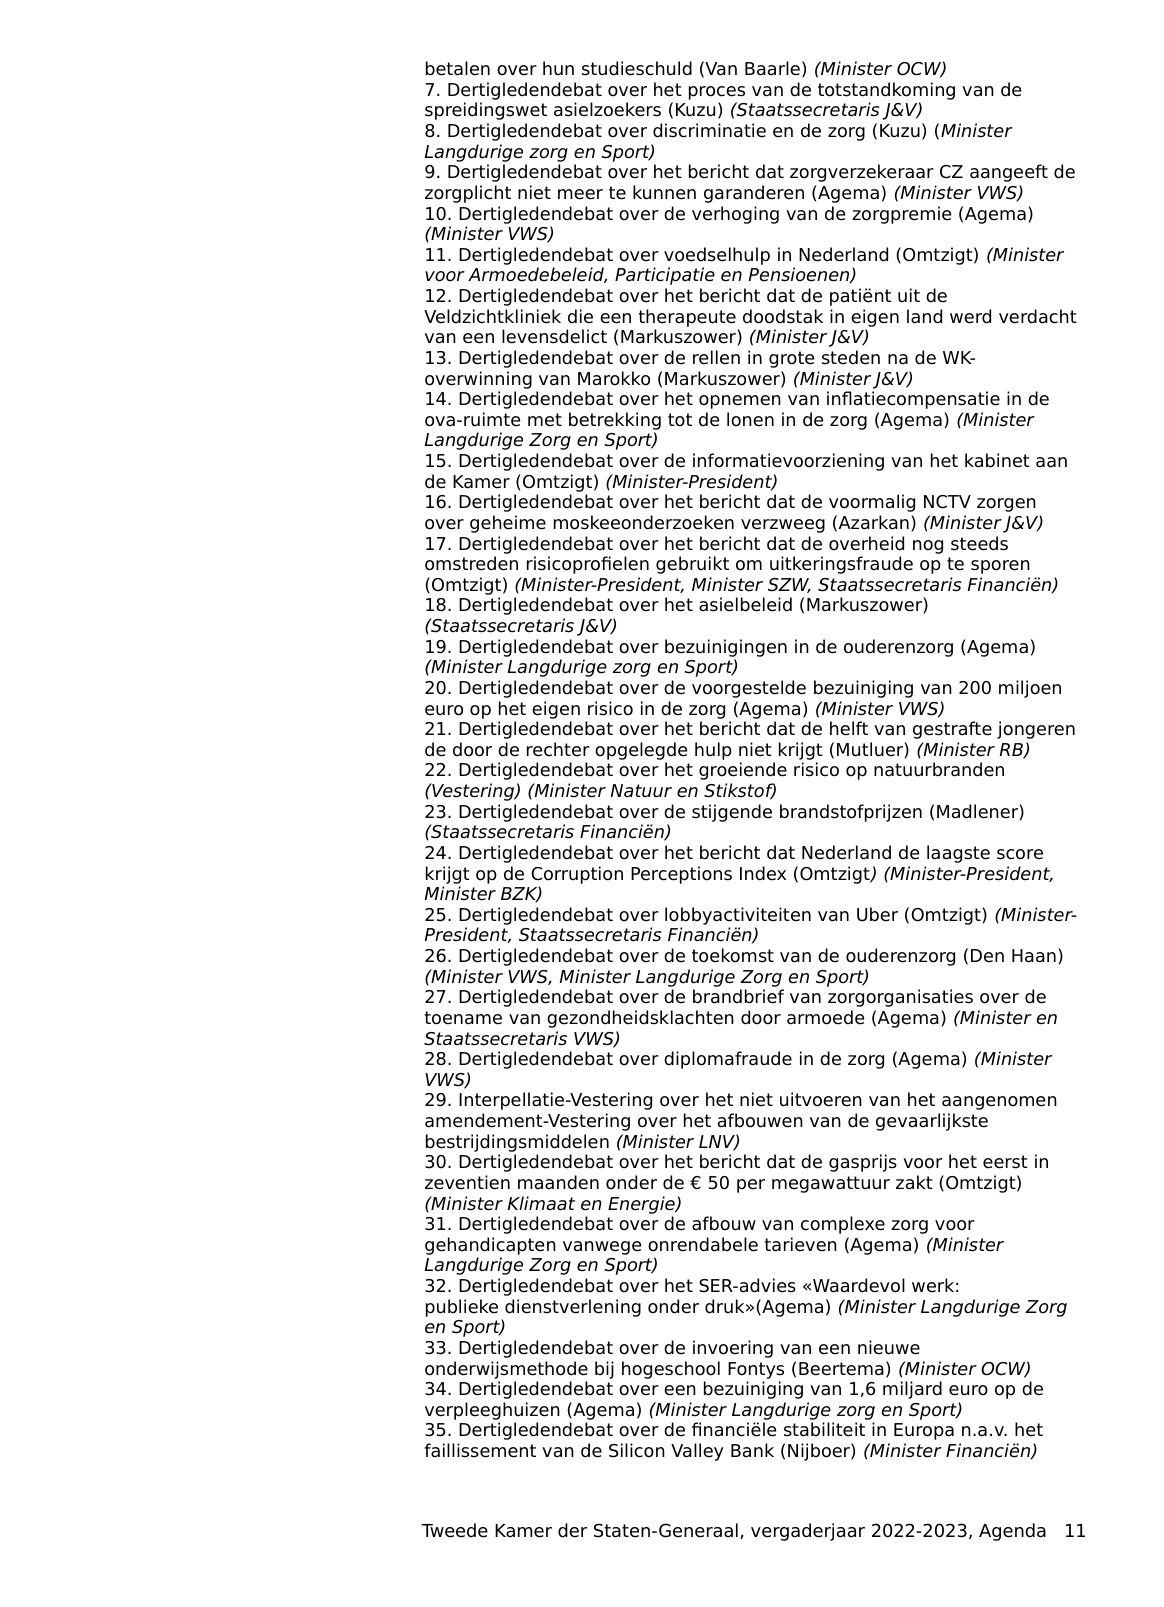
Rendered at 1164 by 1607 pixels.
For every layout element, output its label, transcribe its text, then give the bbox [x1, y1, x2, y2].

table_cell 22. Dertigledendebat over het groeiende risico op natuurbranden (Vestering) (Minister Natuur en Stikstof) [418, 760, 1087, 802]
table_cell [401, 1276, 418, 1297]
table_cell 11. Dertigledendebat over voedselhulp in Nederland (Omtzigt) (Minister voor Armoedebeleid, Participatie en Pensioenen) [418, 245, 1087, 286]
table_cell [77, 1338, 401, 1379]
table_cell 7. Dertigledendebat over het proces van de totstandkoming van de spreidingswet asielzoekers (Kuzu) (Staatssecretaris J&V) [418, 80, 1087, 121]
table_cell [401, 719, 418, 760]
table_cell [77, 905, 401, 946]
table_cell [77, 204, 401, 245]
table_cell 33. Dertigledendebat over de invoering van een nieuwe onderwijsmethode bij hogeschool Fontys (Beertema) (Minister OCW) [418, 1338, 1087, 1379]
table_cell [77, 1049, 401, 1090]
table_cell [77, 348, 401, 389]
table_cell [401, 595, 418, 637]
table_cell 9. Dertigledendebat over het bericht dat zorgverzekeraar CZ aangeeft de zorgplicht niet meer te kunnen garanderen (Agema) (Minister VWS) [418, 162, 1087, 203]
table_cell [77, 59, 401, 80]
table_cell [401, 121, 418, 162]
table_cell [77, 637, 401, 678]
table_cell [77, 802, 401, 843]
table_cell [77, 987, 401, 1049]
table_cell [401, 451, 418, 492]
table_cell 30. Dertigledendebat over het bericht dat de gasprijs voor het eerst in zeventien maanden onder de € 50 per megawattuur zakt (Omtzigt) (Minister Klimaat en Energie) [418, 1152, 1087, 1214]
table_cell [77, 719, 401, 760]
table_cell 21. Dertigledendebat over het bericht dat de helft van gestrafte jongeren de door de rechter opgelegde hulp niet krijgt (Mutluer) (Minister RB) [418, 719, 1087, 760]
table_cell [401, 204, 418, 245]
table_cell [401, 678, 418, 719]
table_cell [401, 1152, 418, 1214]
table_cell [77, 760, 401, 802]
table_cell 18. Dertigledendebat over het asielbeleid (Markuszower) (Staatssecretaris J&V) [418, 595, 1087, 637]
table_cell 29. Interpellatie-Vestering over het niet uitvoeren van het aangenomen amendement-Vestering over het afbouwen van de gevaarlijkste bestrijdingsmiddelen (Minister LNV) [418, 1090, 1087, 1152]
table_cell 32. Dertigledendebat over het SER-advies «Waardevol werk: [418, 1276, 1087, 1297]
table_cell [77, 286, 401, 348]
table_cell [77, 678, 401, 719]
table_cell [401, 1049, 418, 1090]
table_cell [77, 595, 401, 637]
table_cell 24. Dertigledendebat over het bericht dat Nederland de laagste score krijgt op de Corruption Perceptions Index (Omtzigt) (Minister-President, Minister BZK) [418, 843, 1087, 905]
table_cell [401, 1090, 418, 1152]
table_cell [77, 1214, 401, 1276]
table_cell [401, 637, 418, 678]
table_cell [401, 802, 418, 843]
table_cell [77, 451, 401, 492]
table_cell 16. Dertigledendebat over het bericht dat de voormalig NCTV zorgen over geheime moskeeonderzoeken verzweeg (Azarkan) (Minister J&V) [418, 492, 1087, 533]
table_cell 17. Dertigledendebat over het bericht dat de overheid nog steeds omstreden risicoprofielen gebruikt om uitkeringsfraude op te sporen (Omtzigt) (Minister-President, Minister SZW, Staatssecretaris Financiën) [418, 534, 1087, 595]
table_cell 26. Dertigledendebat over de toekomst van de ouderenzorg (Den Haan) (Minister VWS, Minister Langdurige Zorg en Sport) [418, 946, 1087, 987]
table_cell [401, 348, 418, 389]
table_cell 34. Dertigledendebat over een bezuiniging van 1,6 miljard euro op de verpleeghuizen (Agema) (Minister Langdurige zorg en Sport) [418, 1379, 1087, 1420]
table_cell [77, 1276, 401, 1297]
table_cell 19. Dertigledendebat over bezuinigingen in de ouderenzorg (Agema) (Minister Langdurige zorg en Sport) [418, 637, 1087, 678]
table_cell [401, 245, 418, 286]
table_cell [401, 534, 418, 595]
table_cell [401, 80, 418, 121]
table_cell [77, 534, 401, 595]
table_cell [77, 946, 401, 987]
table_cell 23. Dertigledendebat over de stijgende brandstofprijzen (Madlener) (Staatssecretaris Financiën) [418, 802, 1087, 843]
table_cell 31. Dertigledendebat over de afbouw van complexe zorg voor gehandicapten vanwege onrendabele tarieven (Agema) (Minister Langdurige Zorg en Sport) [418, 1214, 1087, 1276]
table_cell [77, 80, 401, 121]
table_cell 20. Dertigledendebat over de voorgestelde bezuiniging van 200 miljoen euro op het eigen risico in de zorg (Agema) (Minister VWS) [418, 678, 1087, 719]
table_cell [401, 1379, 418, 1420]
table_cell [77, 1297, 401, 1338]
table_cell [401, 1338, 418, 1379]
table_cell [77, 492, 401, 533]
table_cell publieke dienstverlening onder druk»(Agema) (Minister Langdurige Zorg en Sport) [418, 1297, 1087, 1338]
table_cell [401, 946, 418, 987]
table_cell 28. Dertigledendebat over diplomafraude in de zorg (Agema) (Minister VWS) [418, 1049, 1087, 1090]
table_cell [77, 162, 401, 203]
table_cell [77, 1152, 401, 1214]
table_cell betalen over hun studieschuld (Van Baarle) (Minister OCW) [418, 59, 1087, 80]
table_cell [401, 1420, 418, 1462]
table_cell [401, 59, 418, 80]
table_cell 27. Dertigledendebat over de brandbrief van zorgorganisaties over de toename van gezondheidsklachten door armoede (Agema) (Minister en Staatssecretaris VWS) [418, 987, 1087, 1049]
table_cell [401, 987, 418, 1049]
table_cell 35. Dertigledendebat over de financiële stabiliteit in Europa n.a.v. het faillissement van de Silicon Valley Bank (Nijboer) (Minister Financiën) [418, 1420, 1087, 1462]
table_cell 14. Dertigledendebat over het opnemen van inflatiecompensatie in de ova-ruimte met betrekking tot de lonen in de zorg (Agema) (Minister Langdurige Zorg en Sport) [418, 389, 1087, 451]
table_cell [77, 121, 401, 162]
table_cell [77, 1379, 401, 1420]
table_cell 25. Dertigledendebat over lobbyactiviteiten van Uber (Omtzigt) (Minister-President, Staatssecretaris Financiën) [418, 905, 1087, 946]
table_cell 15. Dertigledendebat over de informatievoorziening van het kabinet aan de Kamer (Omtzigt) (Minister-President) [418, 451, 1087, 492]
table_cell [77, 389, 401, 451]
table_cell [77, 1420, 401, 1462]
table_cell [401, 1297, 418, 1338]
table_cell [77, 1090, 401, 1152]
table_cell [401, 492, 418, 533]
table_cell 13. Dertigledendebat over de rellen in grote steden na de WK-overwinning van Marokko (Markuszower) (Minister J&V) [418, 348, 1087, 389]
table_cell [401, 1214, 418, 1276]
table_cell [401, 905, 418, 946]
table_cell [401, 389, 418, 451]
table_cell [401, 760, 418, 802]
table_cell 10. Dertigledendebat over de verhoging van de zorgpremie (Agema) (Minister VWS) [418, 204, 1087, 245]
table_cell 12. Dertigledendebat over het bericht dat de patiënt uit de Veldzichtkliniek die een therapeute doodstak in eigen land werd verdacht van een levensdelict (Markuszower) (Minister J&V) [418, 286, 1087, 348]
table_cell [401, 843, 418, 905]
table_cell [401, 162, 418, 203]
table_cell [77, 245, 401, 286]
table_cell [401, 286, 418, 348]
table_cell [77, 843, 401, 905]
table_cell 8. Dertigledendebat over discriminatie en de zorg (Kuzu) (Minister Langdurige zorg en Sport) [418, 121, 1087, 162]
